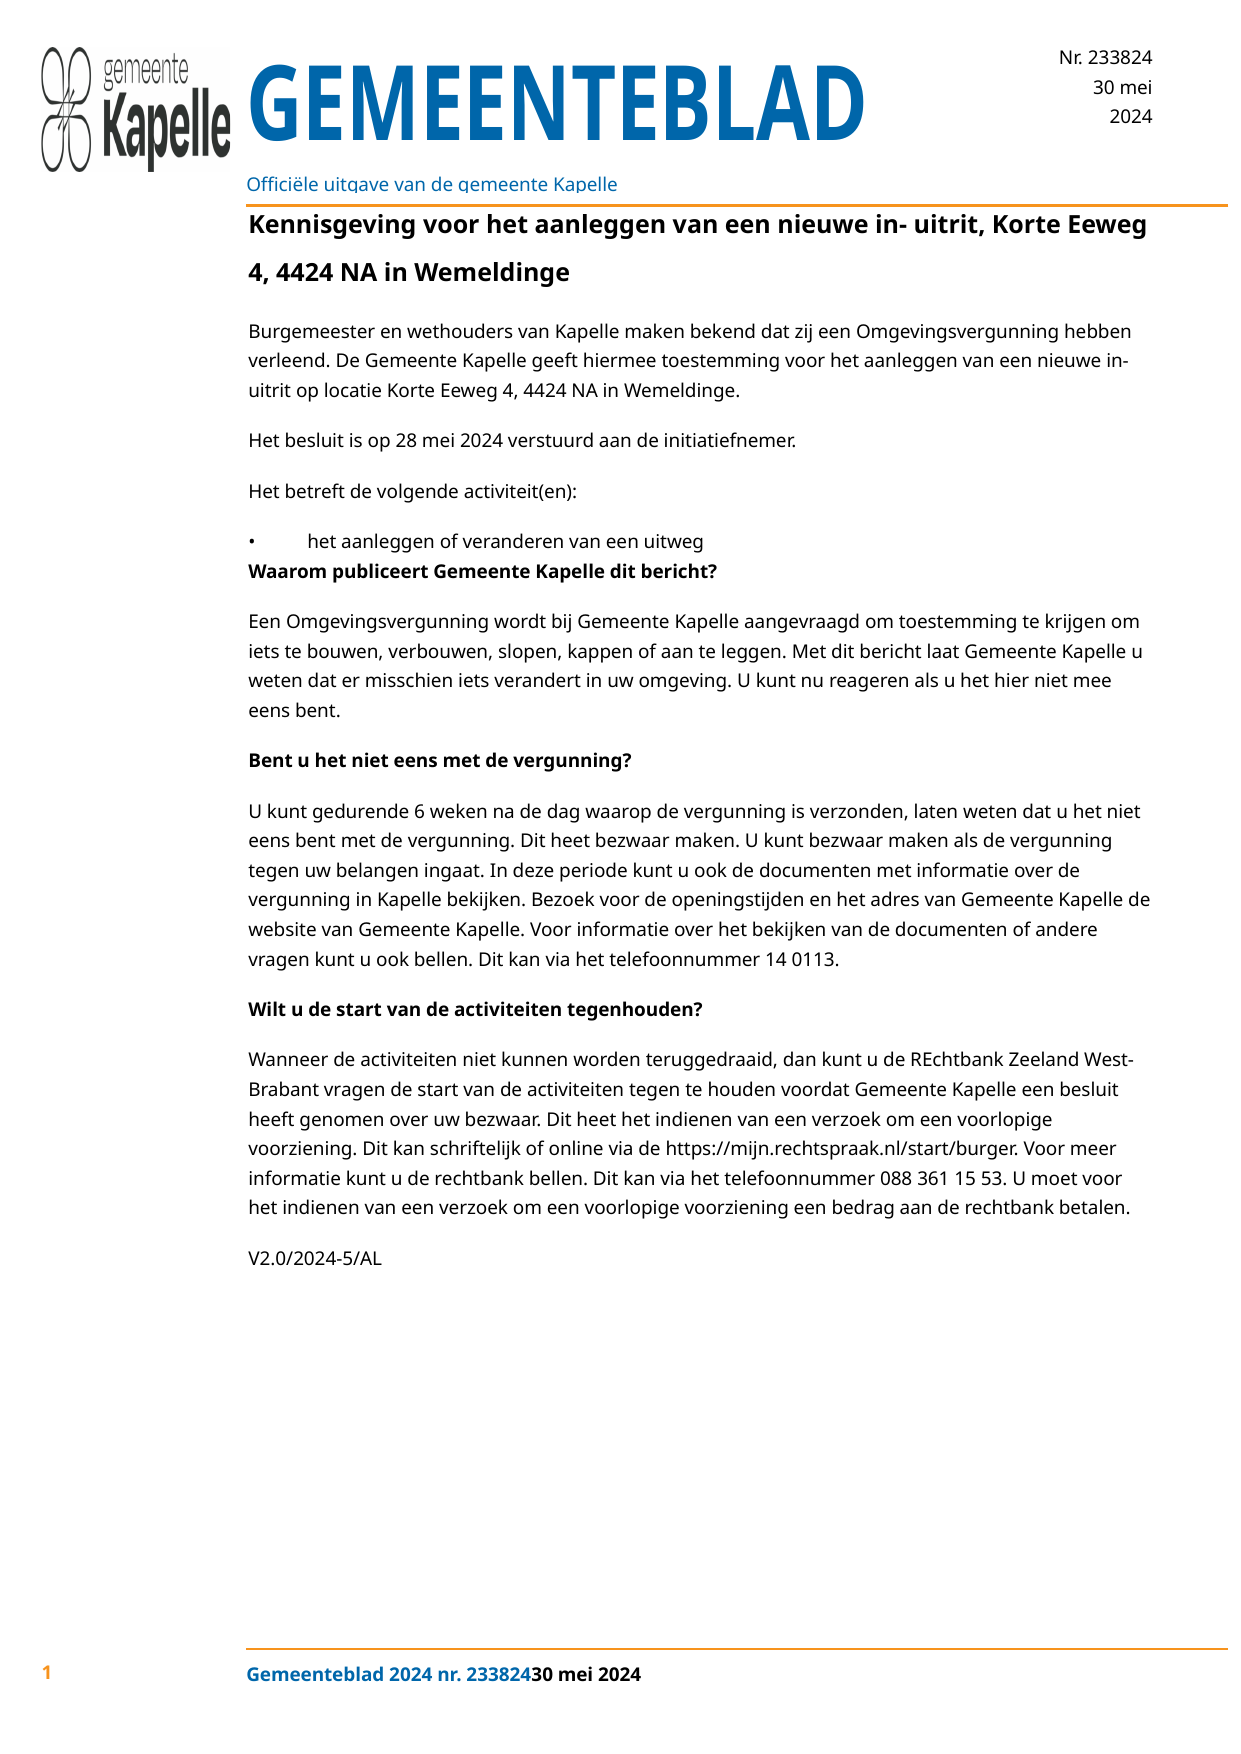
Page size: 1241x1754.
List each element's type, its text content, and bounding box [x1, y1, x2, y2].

text Kennisgeving voor het aanleggen van een nieuwe in- uitrit, Korte Eeweg 4, 4424 NA in Wemeldinge [248, 207, 1152, 288]
picture [41, 47, 231, 172]
text Bent u het niet eens met de vergunning? [248, 747, 1152, 773]
text V2.0/2024-5/AL [248, 1245, 1152, 1271]
text Wilt u de start van de activiteiten tegenhouden? [248, 996, 1152, 1022]
text Wanneer de activiteiten niet kunnen worden teruggedraaid, dan kunt u de REchtbank Zeeland West-Brabant vragen de start van de activiteiten tegen te houden voordat Gemeente Kapelle een besluit heeft genomen over uw bezwaar. Dit heet het indienen van een verzoek om een voorlopige voorziening. Dit kan schriftelijk of online via de https://mijn.rechtspraak.nl/start/burger. Voor meer informatie kunt u de rechtbank bellen. Dit kan via het telefoonnummer 088 361 15 53. U moet voor het indienen van een verzoek om een voorlopige voorziening een bedrag aan de rechtbank betalen. [248, 1047, 1152, 1220]
text Burgemeester en wethouders van Kapelle maken bekend dat zij een Omgevingsvergunning hebben verleend. De Gemeente Kapelle geeft hiermee toestemming voor het aanleggen van een nieuwe in- uitrit op locatie Korte Eeweg 4, 4424 NA in Wemeldinge. [248, 318, 1152, 403]
text Waarom publiceert Gemeente Kapelle dit bericht? [248, 558, 1152, 584]
text Het betreft de volgende activiteit(en): [248, 478, 1152, 504]
text Het besluit is op 28 mei 2024 verstuurd aan de initiatiefnemer. [248, 427, 1152, 453]
text Een Omgevingsvergunning wordt bij Gemeente Kapelle aangevraagd om toestemming te krijgen om iets te bouwen, verbouwen, slopen, kappen of aan te leggen. Met dit bericht laat Gemeente Kapelle u weten dat er misschien iets verandert in uw omgeving. U kunt nu reageren als u het hier niet mee eens bent. [248, 608, 1152, 723]
text U kunt gedurende 6 weken na de dag waarop de vergunning is verzonden, laten weten dat u het niet eens bent met de vergunning. Dit heet bezwaar maken. U kunt bezwaar maken als de vergunning tegen uw belangen ingaat. In deze periode kunt u ook de documenten met informatie over de vergunning in Kapelle bekijken. Bezoek voor de openingstijden en het adres van Gemeente Kapelle de website van Gemeente Kapelle. Voor informatie over het bekijken van de documenten of andere vragen kunt u ook bellen. Dit kan via het telefoonnummer 14 0113. [248, 798, 1152, 972]
list het aanleggen of veranderen van een uitweg [248, 528, 1152, 554]
